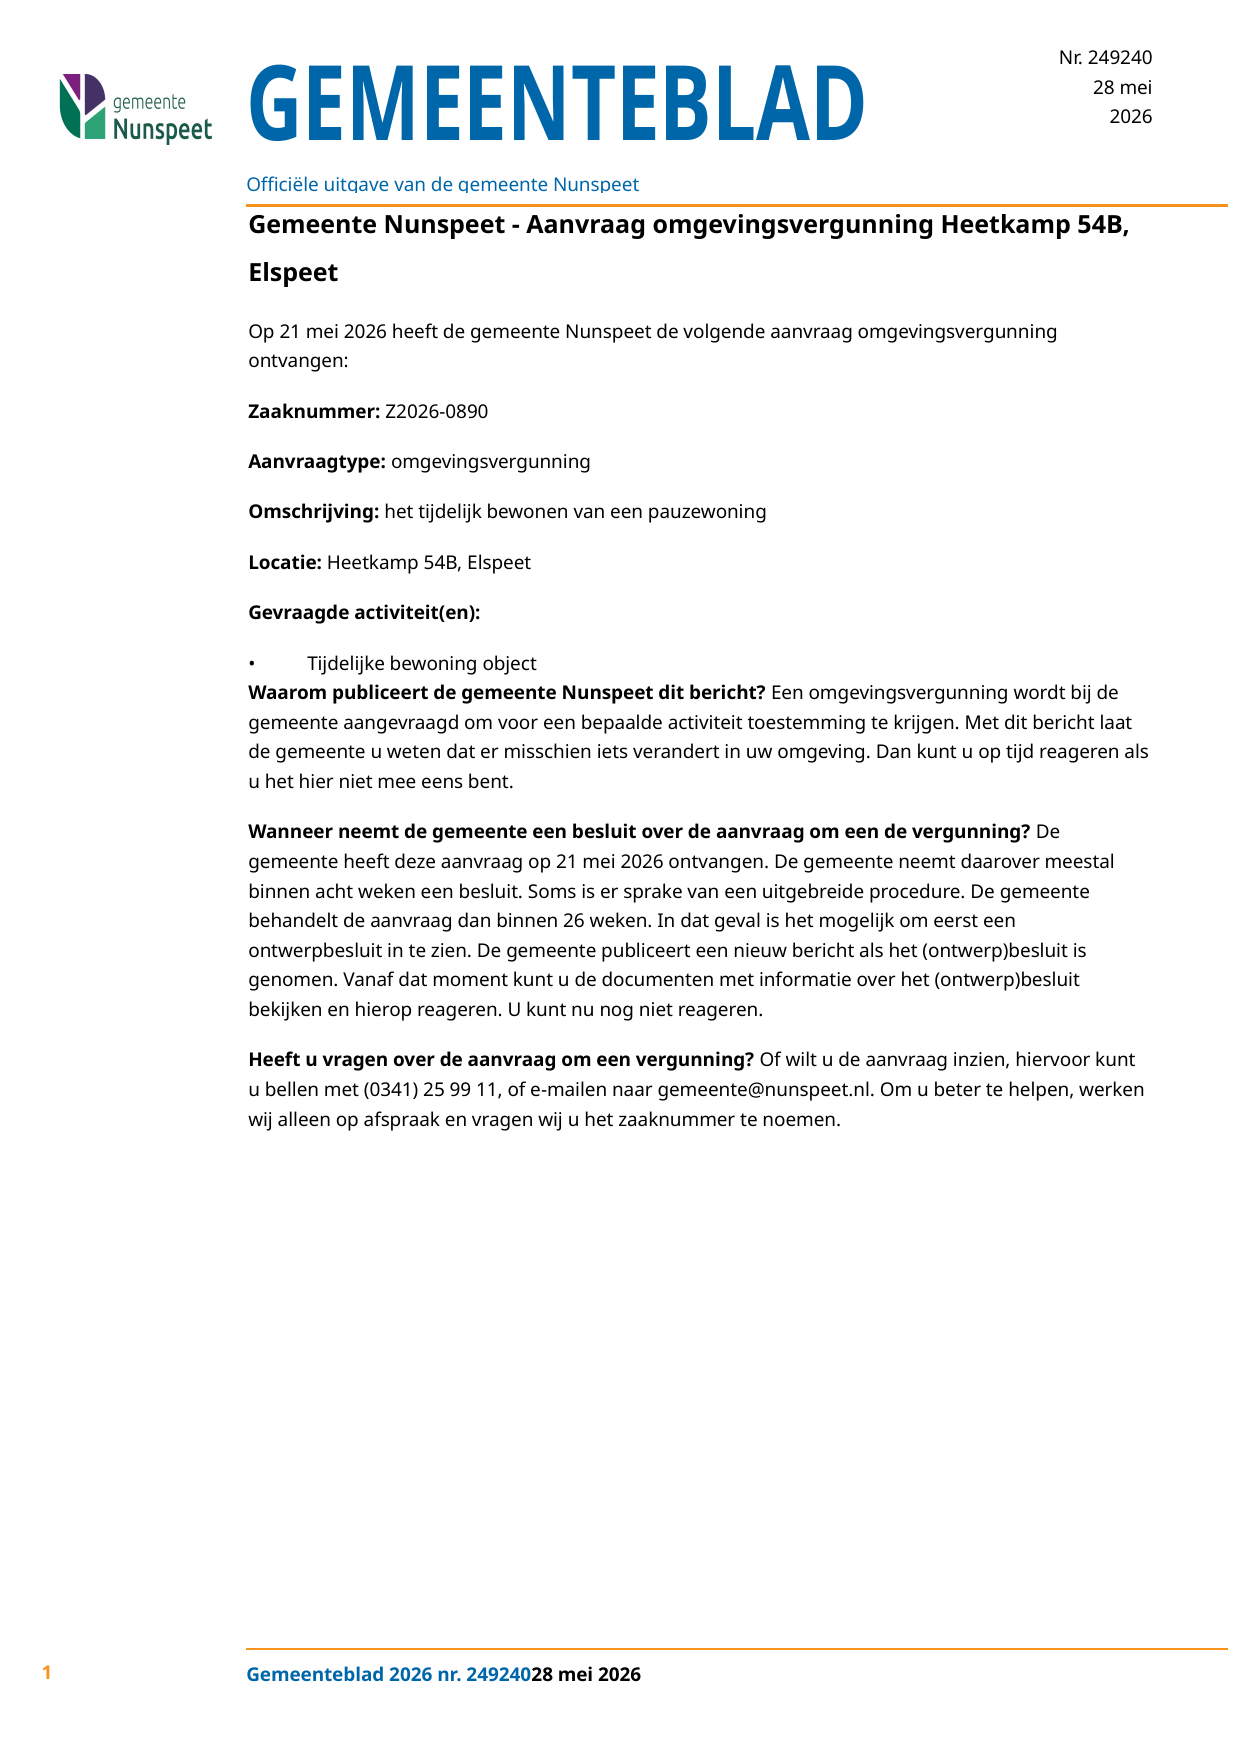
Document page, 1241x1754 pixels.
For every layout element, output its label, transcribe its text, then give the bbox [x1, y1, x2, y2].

text Locatie: Heetkamp 54B, Elspeet [248, 549, 1152, 575]
text Op 21 mei 2026 heeft de gemeente Nunspeet de volgende aanvraag omgevingsvergunning ontvangen: [248, 318, 1152, 373]
text Gemeente Nunspeet - Aanvraag omgevingsvergunning Heetkamp 54B, Elspeet [248, 207, 1152, 288]
text Zaaknummer: Z2026-0890 [248, 398, 1152, 424]
picture [41, 47, 231, 172]
text Waarom publiceert de gemeente Nunspeet dit bericht? Een omgevingsvergunning wordt bij de gemeente aangevraagd om voor een bepaalde activiteit toestemming te krijgen. Met dit bericht laat de gemeente u weten dat er misschien iets verandert in uw omgeving. Dan kunt u op tijd reageren als u het hier niet mee eens bent. [248, 679, 1152, 794]
text Omschrijving: het tijdelijk bewonen van een pauzewoning [248, 499, 1152, 524]
text Aanvraagtype: omgevingsvergunning [248, 448, 1152, 474]
text Wanneer neemt de gemeente een besluit over de aanvraag om een de vergunning? De gemeente heeft deze aanvraag op 21 mei 2026 ontvangen. De gemeente neemt daarover meestal binnen acht weken een besluit. Soms is er sprake van een uitgebreide procedure. De gemeente behandelt de aanvraag dan binnen 26 weken. In dat geval is het mogelijk om eerst een ontwerpbesluit in te zien. De gemeente publiceert een nieuw bericht als het (ontwerp)besluit is genomen. Vanaf dat moment kunt u de documenten met informatie over het (ontwerp)besluit bekijken en hierop reageren. U kunt nu nog niet reageren. [248, 819, 1152, 1022]
text Heeft u vragen over de aanvraag om een vergunning? Of wilt u de aanvraag inzien, hiervoor kunt u bellen met (0341) 25 99 11, of e-mailen naar gemeente@nunspeet.nl. Om u beter te helpen, werken wij alleen op afspraak en vragen wij u het zaaknummer te noemen. [248, 1047, 1152, 1132]
list Tijdelijke bewoning object [248, 650, 1152, 676]
text Gevraagde activiteit(en): [248, 599, 1152, 625]
